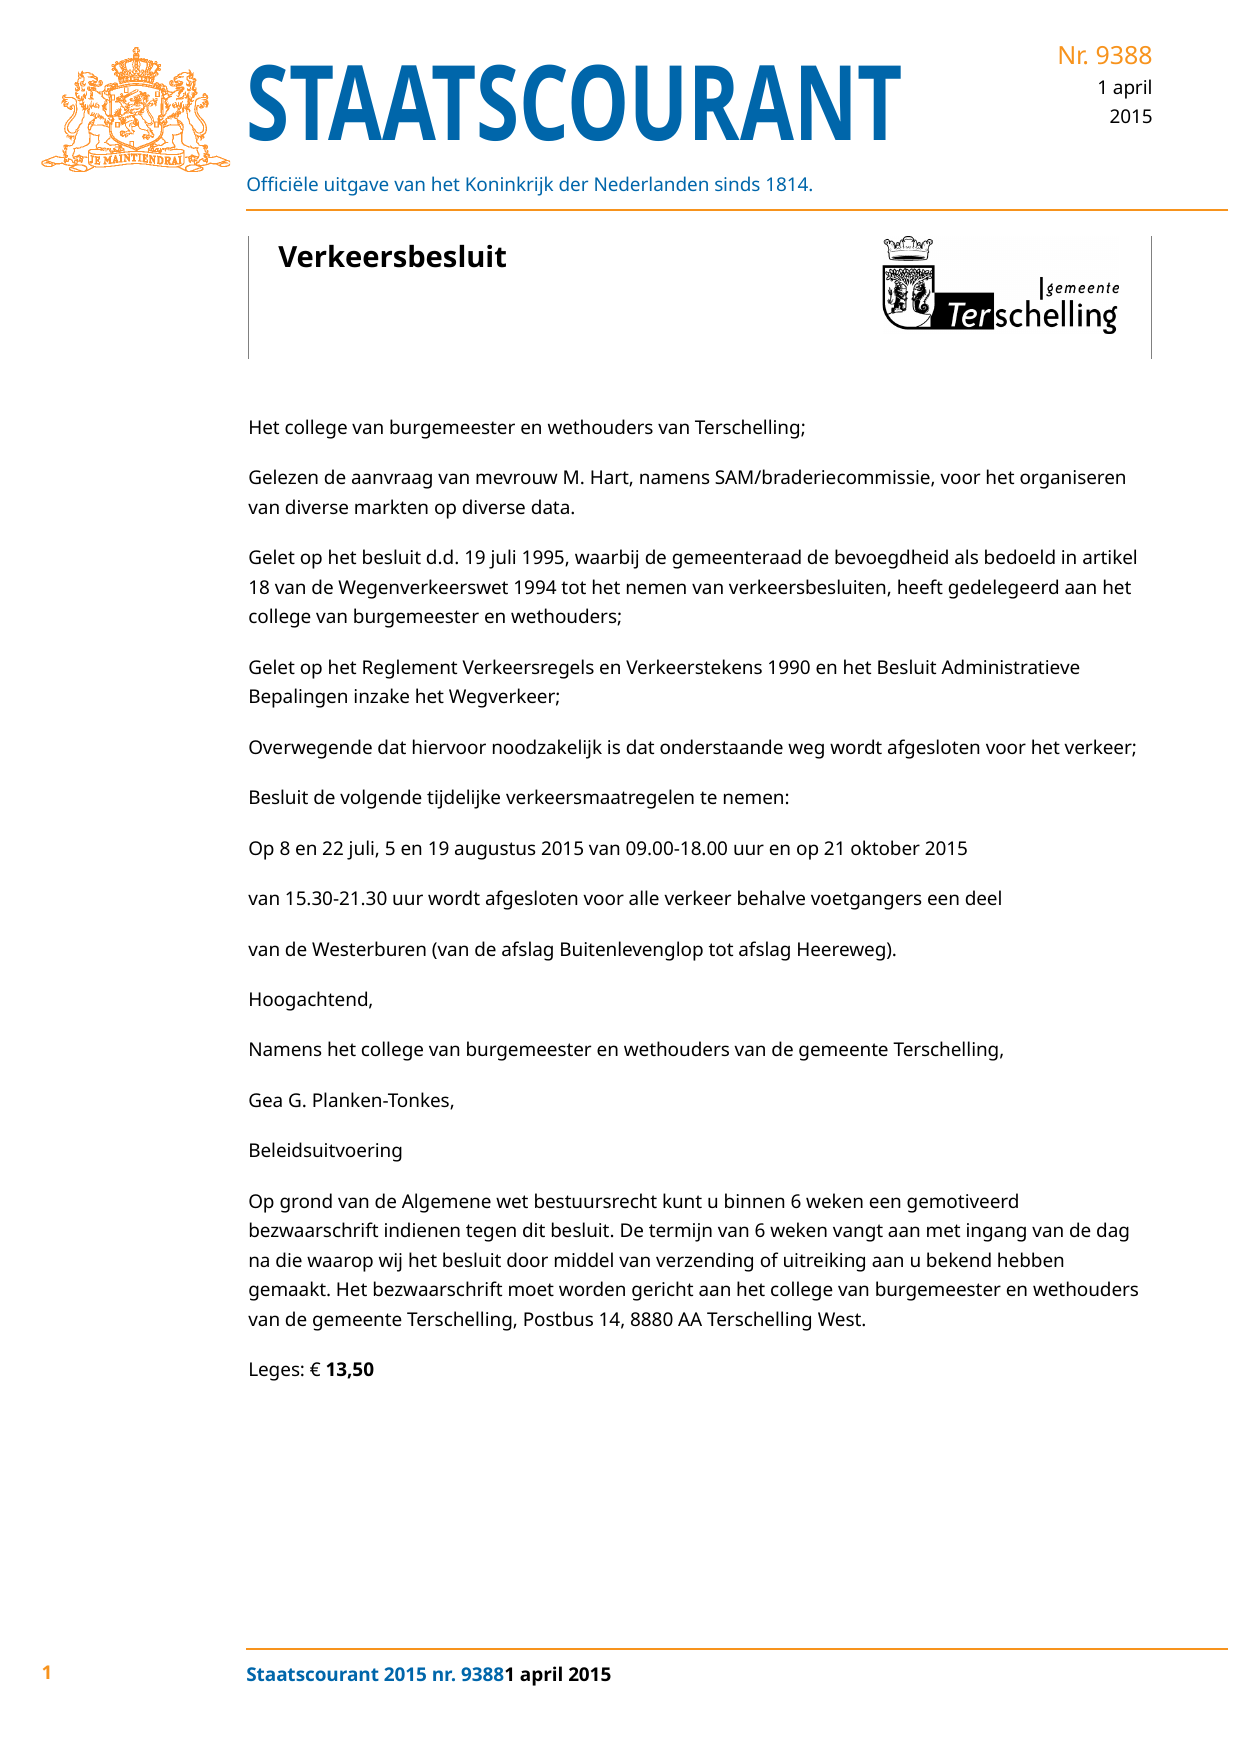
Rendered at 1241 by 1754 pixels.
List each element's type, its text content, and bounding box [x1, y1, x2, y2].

text Gea G. Planken-Tonkes, [248, 1087, 1152, 1113]
text Namens het college van burgemeester en wethouders van de gemeente Terschelling, [248, 1037, 1152, 1062]
text Gelezen de aanvraag van mevrouw M. Hart, namens SAM/braderiecommissie, voor het organiseren van diverse markten op diverse data. [248, 464, 1152, 520]
text Gelet op het Reglement Verkeersregels en Verkeerstekens 1990 en het Besluit Administratieve Bepalingen inzake het Wegverkeer; [248, 654, 1152, 709]
text Overwegende dat hiervoor noodzakelijk is dat onderstaande weg wordt afgesloten voor het verkeer; [248, 734, 1152, 760]
text Leges: € 13,50 [248, 1357, 1152, 1382]
text van de Westerburen (van de afslag Buitenlevenglop tot afslag Heereweg). [248, 936, 1152, 961]
table_header Verkeersbesluit [249, 236, 850, 359]
table_header [850, 236, 1151, 359]
picture [41, 47, 231, 172]
text Op grond van de Algemene wet bestuursrecht kunt u binnen 6 weken een gemotiveerd bezwaarschrift indienen tegen dit besluit. De termijn van 6 weken vangt aan met ingang van de dag na die waarop wij het besluit door middel van verzending of uitreiking aan u bekend hebben gemaakt. Het bezwaarschrift moet worden gericht aan het college van burgemeester en wethouders van de gemeente Terschelling, Postbus 14, 8880 AA Terschelling West. [248, 1188, 1152, 1332]
text Op 8 en 22 juli, 5 en 19 augustus 2015 van 09.00-18.00 uur en op 21 oktober 2015 [248, 835, 1152, 861]
text Het college van burgemeester en wethouders van Terschelling; [248, 414, 1152, 440]
text Besluit de volgende tijdelijke verkeersmaatregelen te nemen: [248, 784, 1152, 810]
text Beleidsuitvoering [248, 1137, 1152, 1163]
text Gelet op het besluit d.d. 19 juli 1995, waarbij de gemeenteraad de bevoegdheid als bedoeld in artikel 18 van de Wegenverkeerswet 1994 tot het nemen van verkeersbesluiten, heeft gedelegeerd aan het college van burgemeester en wethouders; [248, 544, 1152, 629]
text Hoogachtend, [248, 986, 1152, 1012]
text van 15.30-21.30 uur wordt afgesloten voor alle verkeer behalve voetgangers een deel [248, 885, 1152, 911]
picture [882, 236, 1119, 334]
